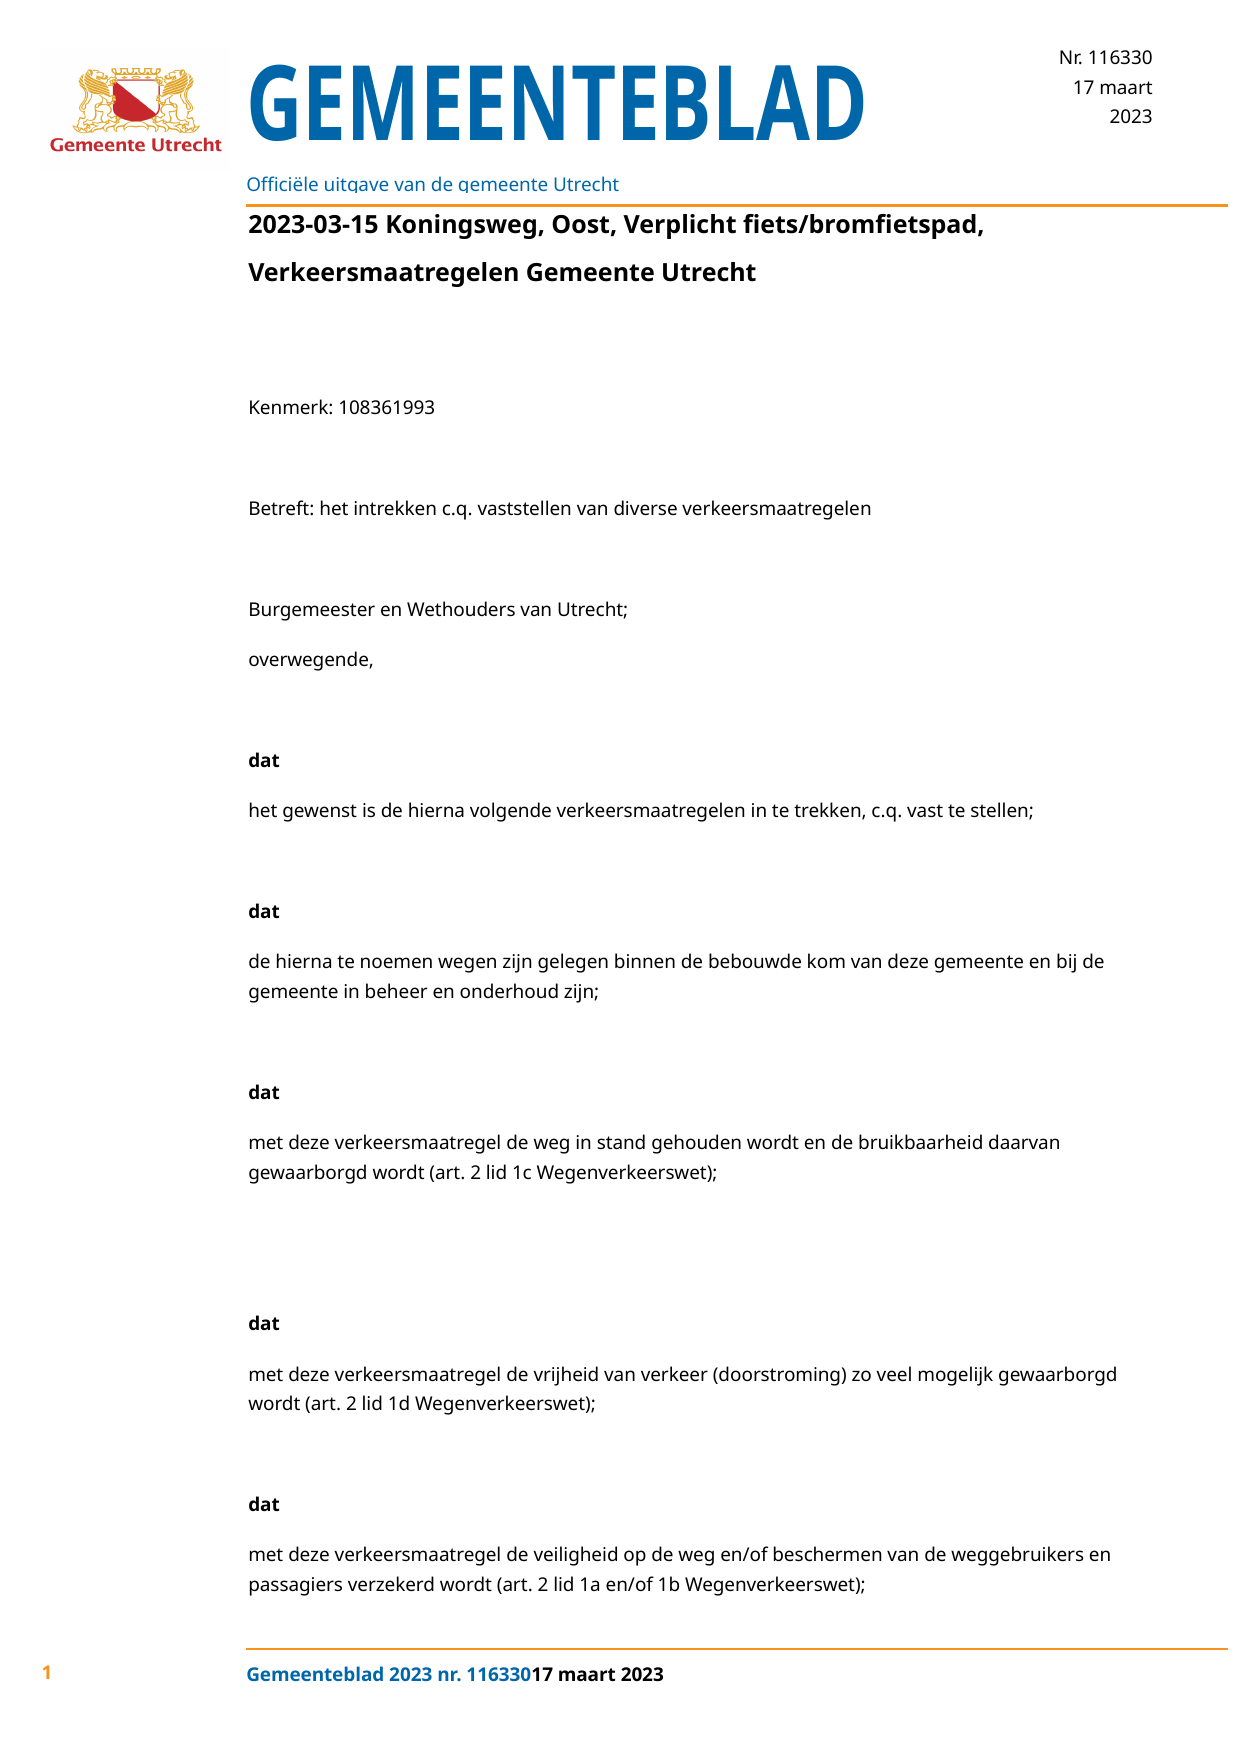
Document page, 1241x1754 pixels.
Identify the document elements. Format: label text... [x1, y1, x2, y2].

text dat [248, 747, 1152, 773]
text het gewenst is de hierna volgende verkeersmaatregelen in te trekken, c.q. vast te stellen; [248, 797, 1152, 823]
text Burgemeester en Wethouders van Utrecht; [248, 596, 1152, 621]
text dat [248, 1079, 1152, 1105]
text overwegende, [248, 646, 1152, 672]
text dat [248, 1491, 1152, 1517]
text met deze verkeersmaatregel de veiligheid op de weg en/of beschermen van de weggebruikers en passagiers verzekerd wordt (art. 2 lid 1a en/of 1b Wegenverkeerswet); [248, 1542, 1152, 1597]
text 2023-03-15 Koningsweg, Oost, Verplicht fiets/bromfietspad, Verkeersmaatregelen Gemeente Utrecht [248, 207, 1152, 288]
text Kenmerk: 108361993 [248, 394, 1152, 420]
text met deze verkeersmaatregel de vrijheid van verkeer (doorstroming) zo veel mogelijk gewaarborgd wordt (art. 2 lid 1d Wegenverkeerswet); [248, 1361, 1152, 1416]
text dat [248, 898, 1152, 924]
text Betreft: het intrekken c.q. vaststellen van diverse verkeersmaatregelen [248, 495, 1152, 521]
text met deze verkeersmaatregel de weg in stand gehouden wordt en de bruikbaarheid daarvan gewaarborgd wordt (art. 2 lid 1c Wegenverkeerswet); [248, 1129, 1152, 1185]
text dat [248, 1310, 1152, 1336]
picture [41, 47, 231, 172]
text de hierna te noemen wegen zijn gelegen binnen de bebouwde kom van deze gemeente en bij de gemeente in beheer en onderhoud zijn; [248, 949, 1152, 1004]
